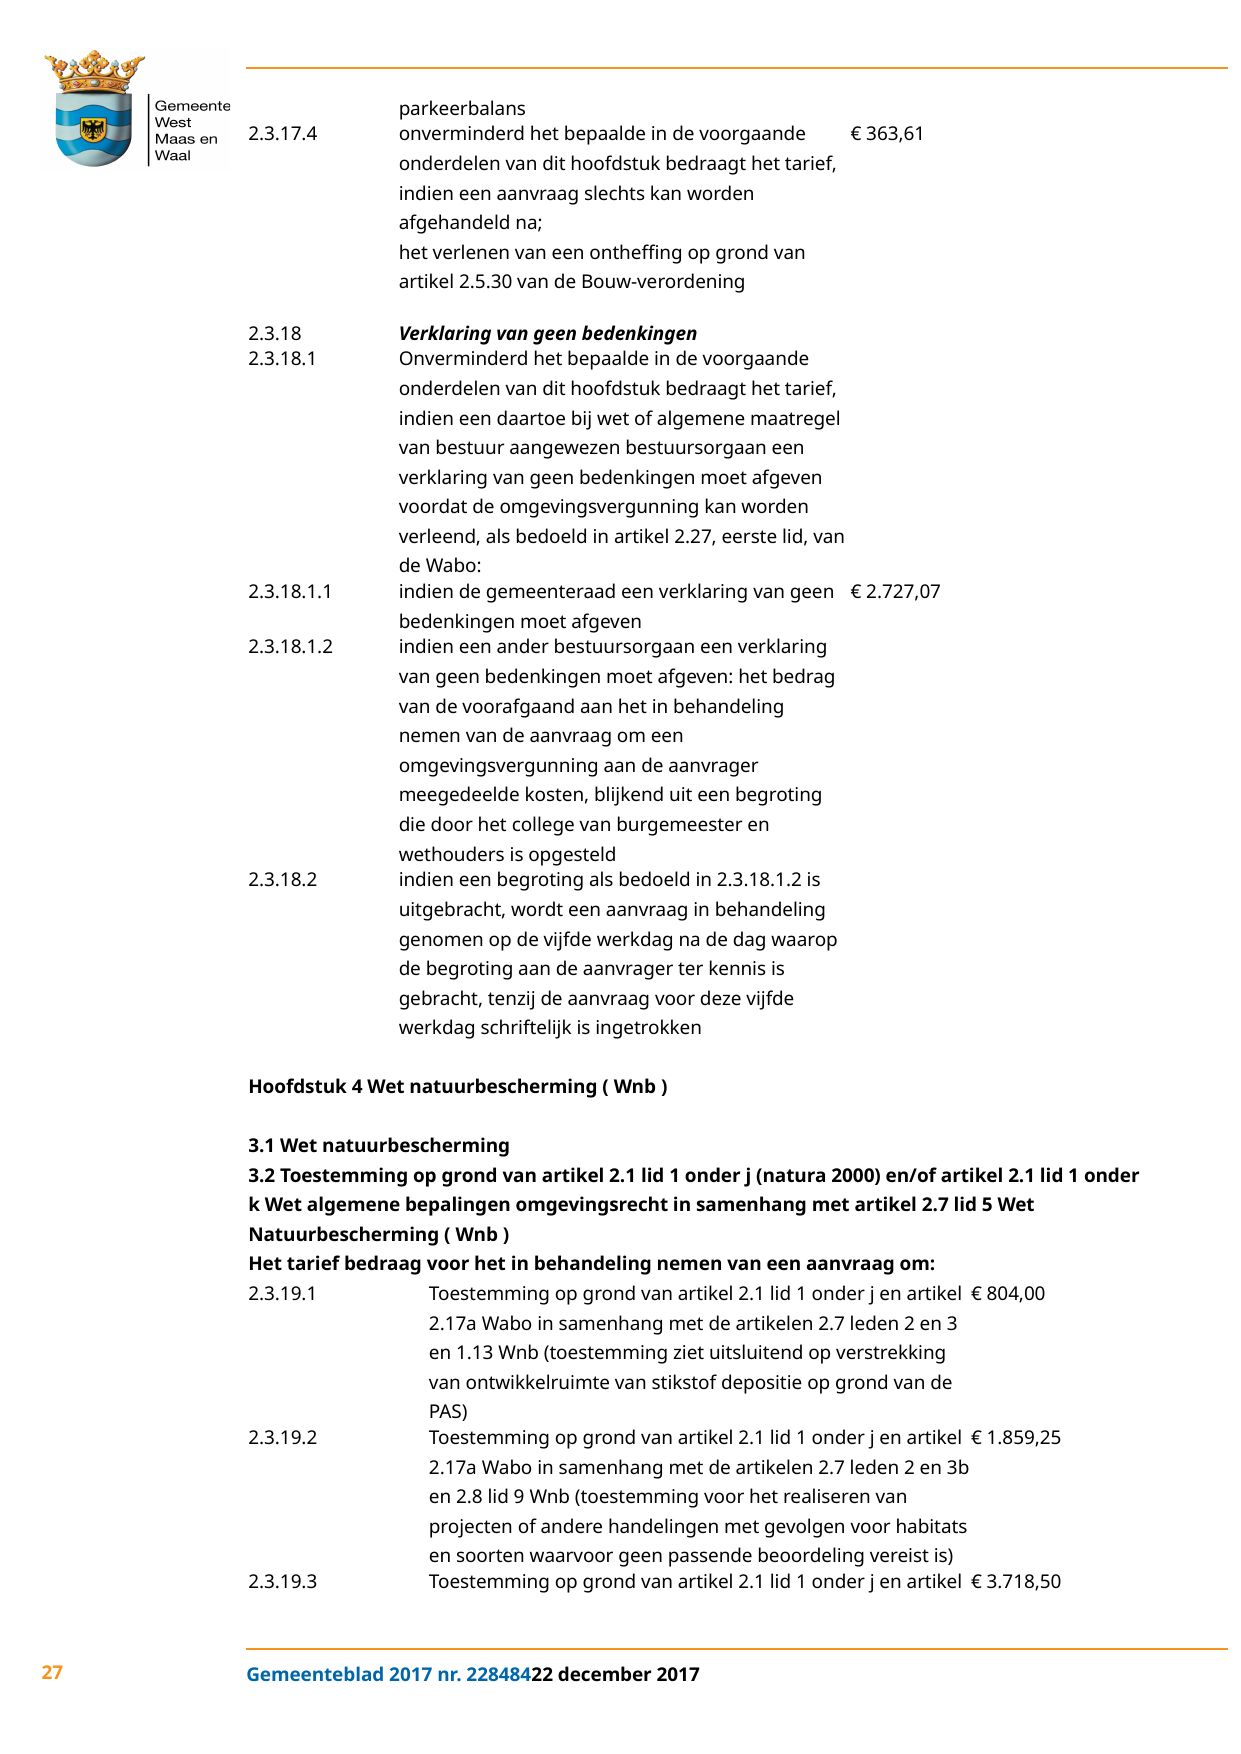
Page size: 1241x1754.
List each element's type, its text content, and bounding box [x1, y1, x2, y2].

table_header 2.3.19.1 [248, 1280, 429, 1424]
table_cell € 363,61 [850, 121, 1152, 294]
text Het tarief bedraag voor het in behandeling nemen van een aanvraag om: [248, 1251, 1152, 1276]
table_cell € 2.727,07 [850, 579, 1152, 634]
table_cell parkeerbalans [399, 95, 850, 121]
table_cell [248, 294, 398, 320]
table_cell 2.3.18.1.2 [248, 634, 398, 867]
text Hoofdstuk 4 Wet natuurbescherming ( Wnb ) [248, 1073, 1152, 1099]
table_cell 2.3.19.3 [248, 1568, 429, 1594]
table_cell [850, 634, 1152, 867]
table_cell 2.3.17.4 [248, 121, 398, 294]
table_cell Onverminderd het bepaalde in de voorgaande onderdelen van dit hoofdstuk bedraagt het tarief, indien een daartoe bij wet of algemene maatregel van bestuur aangewezen bestuursorgaan een verklaring van geen bedenkingen moet afgeven voordat de omgevingsvergunning kan worden verleend, als bedoeld in artikel 2.27, eerste lid, van de Wabo: [399, 346, 850, 578]
table_cell € 1.859,25 [971, 1424, 1152, 1568]
table_cell 2.3.19.2 [248, 1424, 429, 1568]
table_cell 2.3.18.1.1 [248, 579, 398, 634]
table_cell 2.3.18.1 [248, 346, 398, 578]
table_cell [850, 294, 1152, 320]
table_cell indien de gemeenteraad een verklaring van geen bedenkingen moet afgeven [399, 579, 850, 634]
table_cell [850, 867, 1152, 1040]
table_cell [850, 320, 1152, 346]
table_cell [850, 346, 1152, 578]
picture [41, 47, 231, 172]
text 3.2 Toestemming op grond van artikel 2.1 lid 1 onder j (natura 2000) en/of artikel 2.1 lid 1 onder k Wet algemene bepalingen omgevingsrecht in samenhang met artikel 2.7 lid 5 Wet Natuurbescherming ( Wnb ) [248, 1162, 1152, 1247]
table_cell € 3.718,50 [971, 1568, 1152, 1594]
table_header Toestemming op grond van artikel 2.1 lid 1 onder j en artikel 2.17a Wabo in samenhang met de artikelen 2.7 leden 2 en 3 en 1.13 Wnb (toestemming ziet uitsluitend op verstrekking van ontwikkelruimte van stikstof depositie op grond van de PAS) [429, 1280, 971, 1424]
table_cell onverminderd het bepaalde in de voorgaande onderdelen van dit hoofdstuk bedraagt het tarief, indien een aanvraag slechts kan worden afgehandeld na; het verlenen van een ontheffing op grond van artikel 2.5.30 van de Bouw-verordening [399, 121, 850, 294]
table_cell Toestemming op grond van artikel 2.1 lid 1 onder j en artikel [429, 1568, 971, 1594]
table_cell 2.3.18 [248, 320, 398, 346]
table_cell [399, 294, 850, 320]
table_cell [850, 95, 1152, 121]
table_cell Verklaring van geen bedenkingen [399, 320, 850, 346]
table_cell indien een ander bestuursorgaan een verklaring van geen bedenkingen moet afgeven: het bedrag van de voorafgaand aan het in behandeling nemen van de aanvraag om een omgevingsvergunning aan de aanvrager meegedeelde kosten, blijkend uit een begroting die door het college van burgemeester en wethouders is opgesteld [399, 634, 850, 867]
table_cell indien een begroting als bedoeld in 2.3.18.1.2 is uitgebracht, wordt een aanvraag in behandeling genomen op de vijfde werkdag na de dag waarop de begroting aan de aanvrager ter kennis is gebracht, tenzij de aanvraag voor deze vijfde werkdag schriftelijk is ingetrokken [399, 867, 850, 1040]
table_cell [248, 95, 398, 121]
text 3.1 Wet natuurbescherming [248, 1132, 1152, 1158]
table_cell Toestemming op grond van artikel 2.1 lid 1 onder j en artikel 2.17a Wabo in samenhang met de artikelen 2.7 leden 2 en 3b en 2.8 lid 9 Wnb (toestemming voor het realiseren van projecten of andere handelingen met gevolgen voor habitats en soorten waarvoor geen passende beoordeling vereist is) [429, 1424, 971, 1568]
table_header € 804,00 [971, 1280, 1152, 1424]
table_cell 2.3.18.2 [248, 867, 398, 1040]
